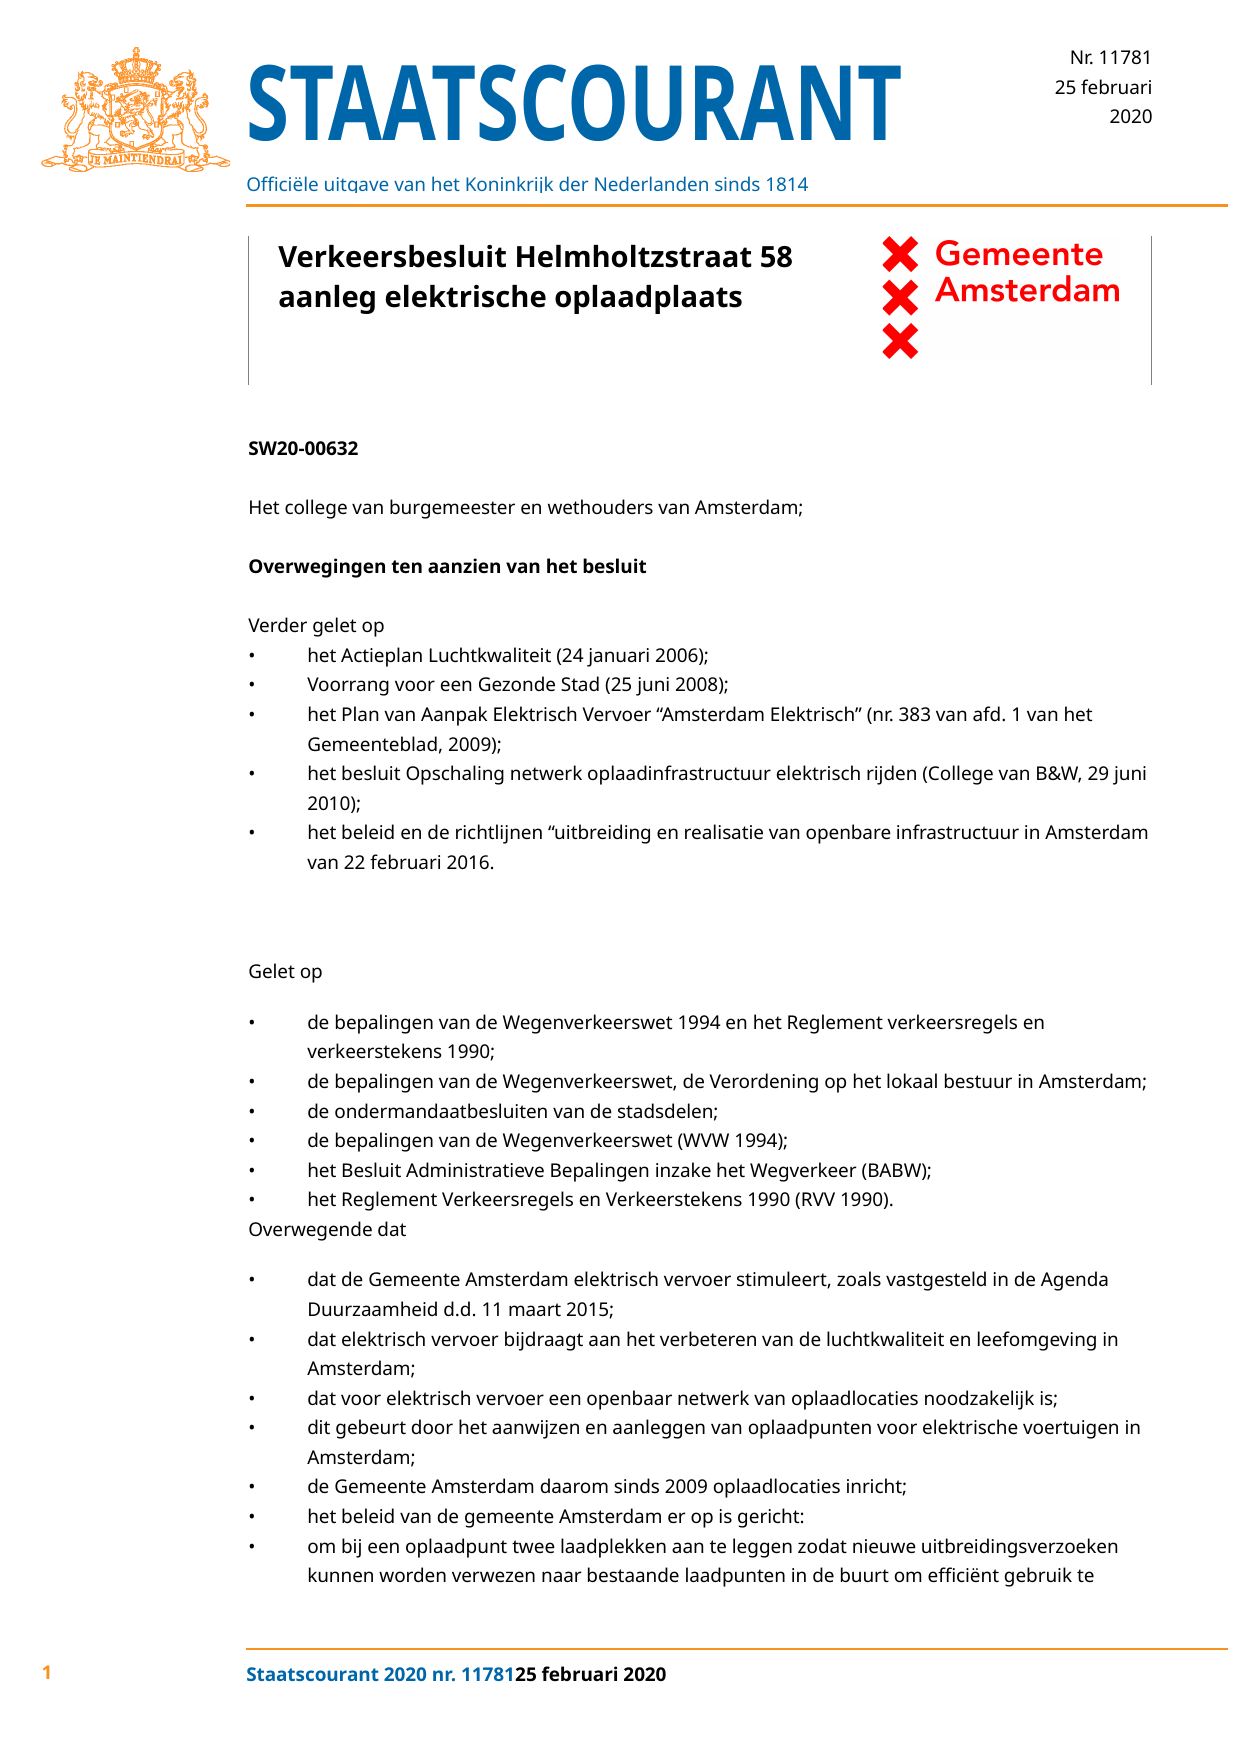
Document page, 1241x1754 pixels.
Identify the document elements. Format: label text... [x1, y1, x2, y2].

list dat de Gemeente Amsterdam elektrisch vervoer stimuleert, zoals vastgesteld in de Agenda Duurzaamheid d.d. 11 maart 2015; [248, 1267, 1152, 1322]
list dat elektrisch vervoer bijdraagt aan het verbeteren van de luchtkwaliteit en leefomgeving in Amsterdam; [248, 1326, 1152, 1381]
text Overwegingen ten aanzien van het besluit [248, 553, 1152, 579]
text Gelet op [248, 959, 1152, 984]
list dit gebeurt door het aanwijzen en aanleggen van oplaadpunten voor elektrische voertuigen in Amsterdam; [248, 1414, 1152, 1470]
text SW20-00632 [248, 435, 1152, 461]
list het Reglement Verkeersregels en Verkeerstekens 1990 (RVV 1990). [248, 1187, 1152, 1212]
list de bepalingen van de Wegenverkeerswet 1994 en het Reglement verkeersregels en verkeerstekens 1990; [248, 1009, 1152, 1064]
text Het college van burgemeester en wethouders van Amsterdam; [248, 494, 1152, 520]
list het beleid en de richtlijnen “uitbreiding en realisatie van openbare infrastructuur in Amsterdam van 22 februari 2016. [248, 819, 1152, 875]
list het Besluit Administratieve Bepalingen inzake het Wegverkeer (BABW); [248, 1157, 1152, 1183]
text Overwegende dat [248, 1216, 1152, 1242]
list de bepalingen van de Wegenverkeerswet (WVW 1994); [248, 1127, 1152, 1153]
list de ondermandaatbesluiten van de stadsdelen; [248, 1098, 1152, 1124]
list om bij een oplaadpunt twee laadplekken aan te leggen zodat nieuwe uitbreidingsverzoeken kunnen worden verwezen naar bestaande laadpunten in de buurt om efficiënt gebruik te [248, 1533, 1152, 1588]
list Voorrang voor een Gezonde Stad (25 juni 2008); [248, 672, 1152, 697]
list het Plan van Aanpak Elektrisch Vervoer “Amsterdam Elektrisch” (nr. 383 van afd. 1 van het Gemeenteblad, 2009); [248, 701, 1152, 757]
table_header [850, 236, 1151, 385]
list het Actieplan Luchtkwaliteit (24 januari 2006); [248, 642, 1152, 668]
text Verder gelet op [248, 612, 1152, 638]
list het beleid van de gemeente Amsterdam er op is gericht: [248, 1503, 1152, 1529]
picture [882, 236, 1119, 359]
list de Gemeente Amsterdam daarom sinds 2009 oplaadlocaties inricht; [248, 1474, 1152, 1499]
picture [41, 47, 231, 172]
table_header Verkeersbesluit Helmholtzstraat 58 aanleg elektrische oplaadplaats [249, 236, 850, 385]
list dat voor elektrisch vervoer een openbaar netwerk van oplaadlocaties noodzakelijk is; [248, 1385, 1152, 1411]
list de bepalingen van de Wegenverkeerswet, de Verordening op het lokaal bestuur in Amsterdam; [248, 1068, 1152, 1094]
list het besluit Opschaling netwerk oplaadinfrastructuur elektrisch rijden (College van B&W, 29 juni 2010); [248, 760, 1152, 816]
